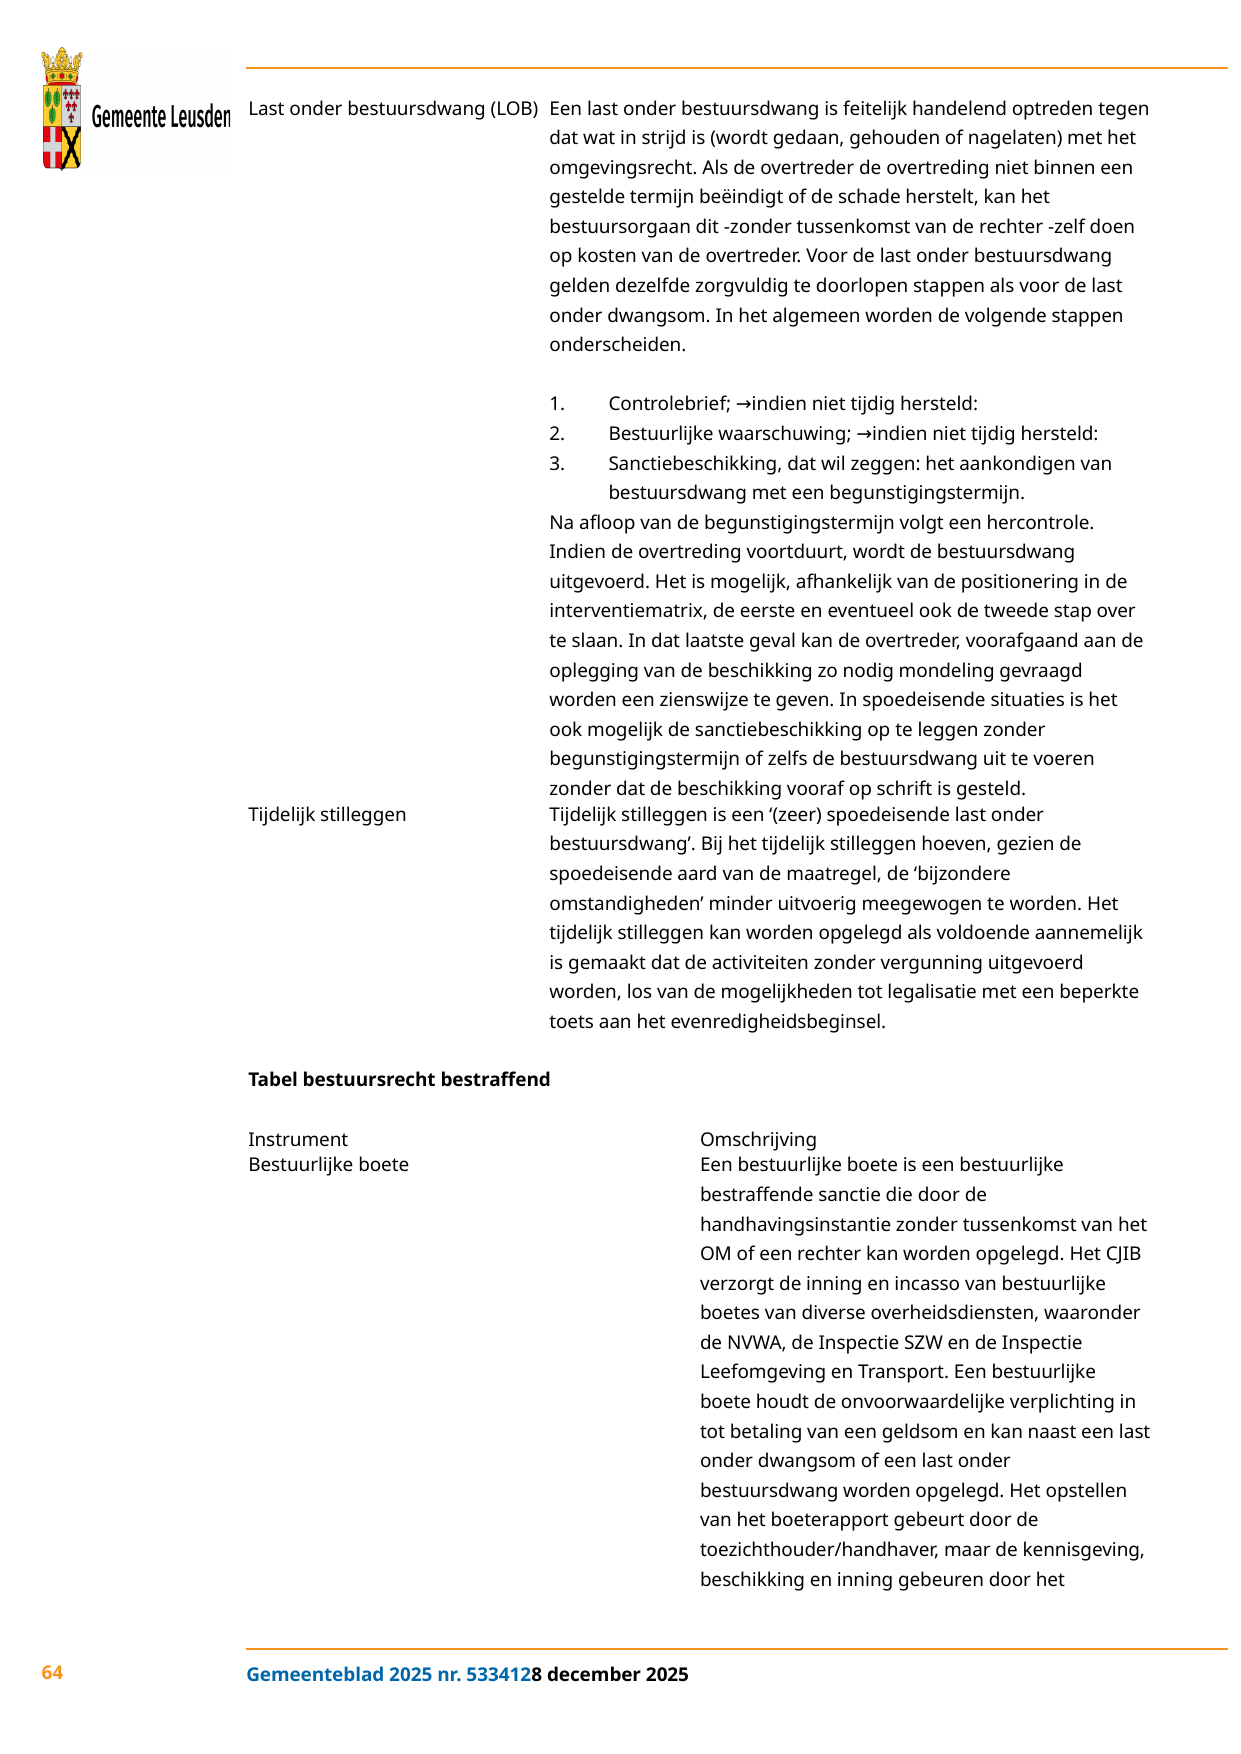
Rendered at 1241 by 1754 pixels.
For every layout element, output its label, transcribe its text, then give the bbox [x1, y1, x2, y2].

table_header Omschrijving [700, 1126, 1152, 1152]
table_cell Tijdelijk stilleggen [248, 801, 549, 1034]
picture [41, 47, 231, 172]
table_header Instrument [248, 1126, 700, 1152]
table_cell Tijdelijk stilleggen is een ‘(zeer) spoedeisende last onder bestuursdwang’. Bij het tijdelijk stilleggen hoeven, gezien de spoedeisende aard van de maatregel, de ‘bijzondere omstandigheden’ minder uitvoerig meegewogen te worden. Het tijdelijk stilleggen kan worden opgelegd als voldoende aannemelijk is gemaakt dat de activiteiten zonder vergunning uitgevoerd worden, los van de mogelijkheden tot legalisatie met een beperkte toets aan het evenredigheidsbeginsel. [549, 801, 1152, 1034]
table_cell Last onder bestuursdwang (LOB) [248, 95, 549, 801]
table_cell Bestuurlijke boete [248, 1152, 700, 1591]
table_cell Een bestuurlijke boete is een bestuurlijke bestraffende sanctie die door de handhavingsinstantie zonder tussenkomst van het OM of een rechter kan worden opgelegd. Het CJIB verzorgt de inning en incasso van bestuurlijke boetes van diverse overheidsdiensten, waaronder de NVWA, de Inspectie SZW en de Inspectie Leefomgeving en Transport. Een bestuurlijke boete houdt de onvoorwaardelijke verplichting in tot betaling van een geldsom en kan naast een last onder dwangsom of een last onder bestuursdwang worden opgelegd. Het opstellen van het boeterapport gebeurt door de toezichthouder/handhaver, maar de kennisgeving, beschikking en inning gebeuren door het [700, 1152, 1152, 1591]
table_cell Een last onder bestuursdwang is feitelijk handelend optreden tegen dat wat in strijd is (wordt gedaan, gehouden of nagelaten) met het omgevingsrecht. Als de overtreder de overtreding niet binnen een gestelde termijn beëindigt of de schade herstelt, kan het bestuursorgaan dit -zonder tussenkomst van de rechter -zelf doen op kosten van de overtreder. Voor de last onder bestuursdwang gelden dezelfde zorgvuldig te doorlopen stappen als voor de last onder dwangsom. In het algemeen worden de volgende stappen onderscheiden. Controlebrief; →indien niet tijdig hersteld: Bestuurlijke waarschuwing; →indien niet tijdig hersteld: Sanctiebeschikking, dat wil zeggen: het aankondigen van bestuursdwang met een begunstigingstermijn. Na afloop van de begunstigingstermijn volgt een hercontrole. Indien de overtreding voortduurt, wordt de bestuursdwang uitgevoerd. Het is mogelijk, afhankelijk van de positionering in de interventiematrix, de eerste en eventueel ook de tweede stap over te slaan. In dat laatste geval kan de overtreder, voorafgaand aan de oplegging van de beschikking zo nodig mondeling gevraagd worden een zienswijze te geven. In spoedeisende situaties is het ook mogelijk de sanctiebeschikking op te leggen zonder begunstigingstermijn of zelfs de bestuursdwang uit te voeren zonder dat de beschikking vooraf op schrift is gesteld. [549, 95, 1152, 801]
text Tabel bestuursrecht bestraffend [248, 1067, 1152, 1092]
